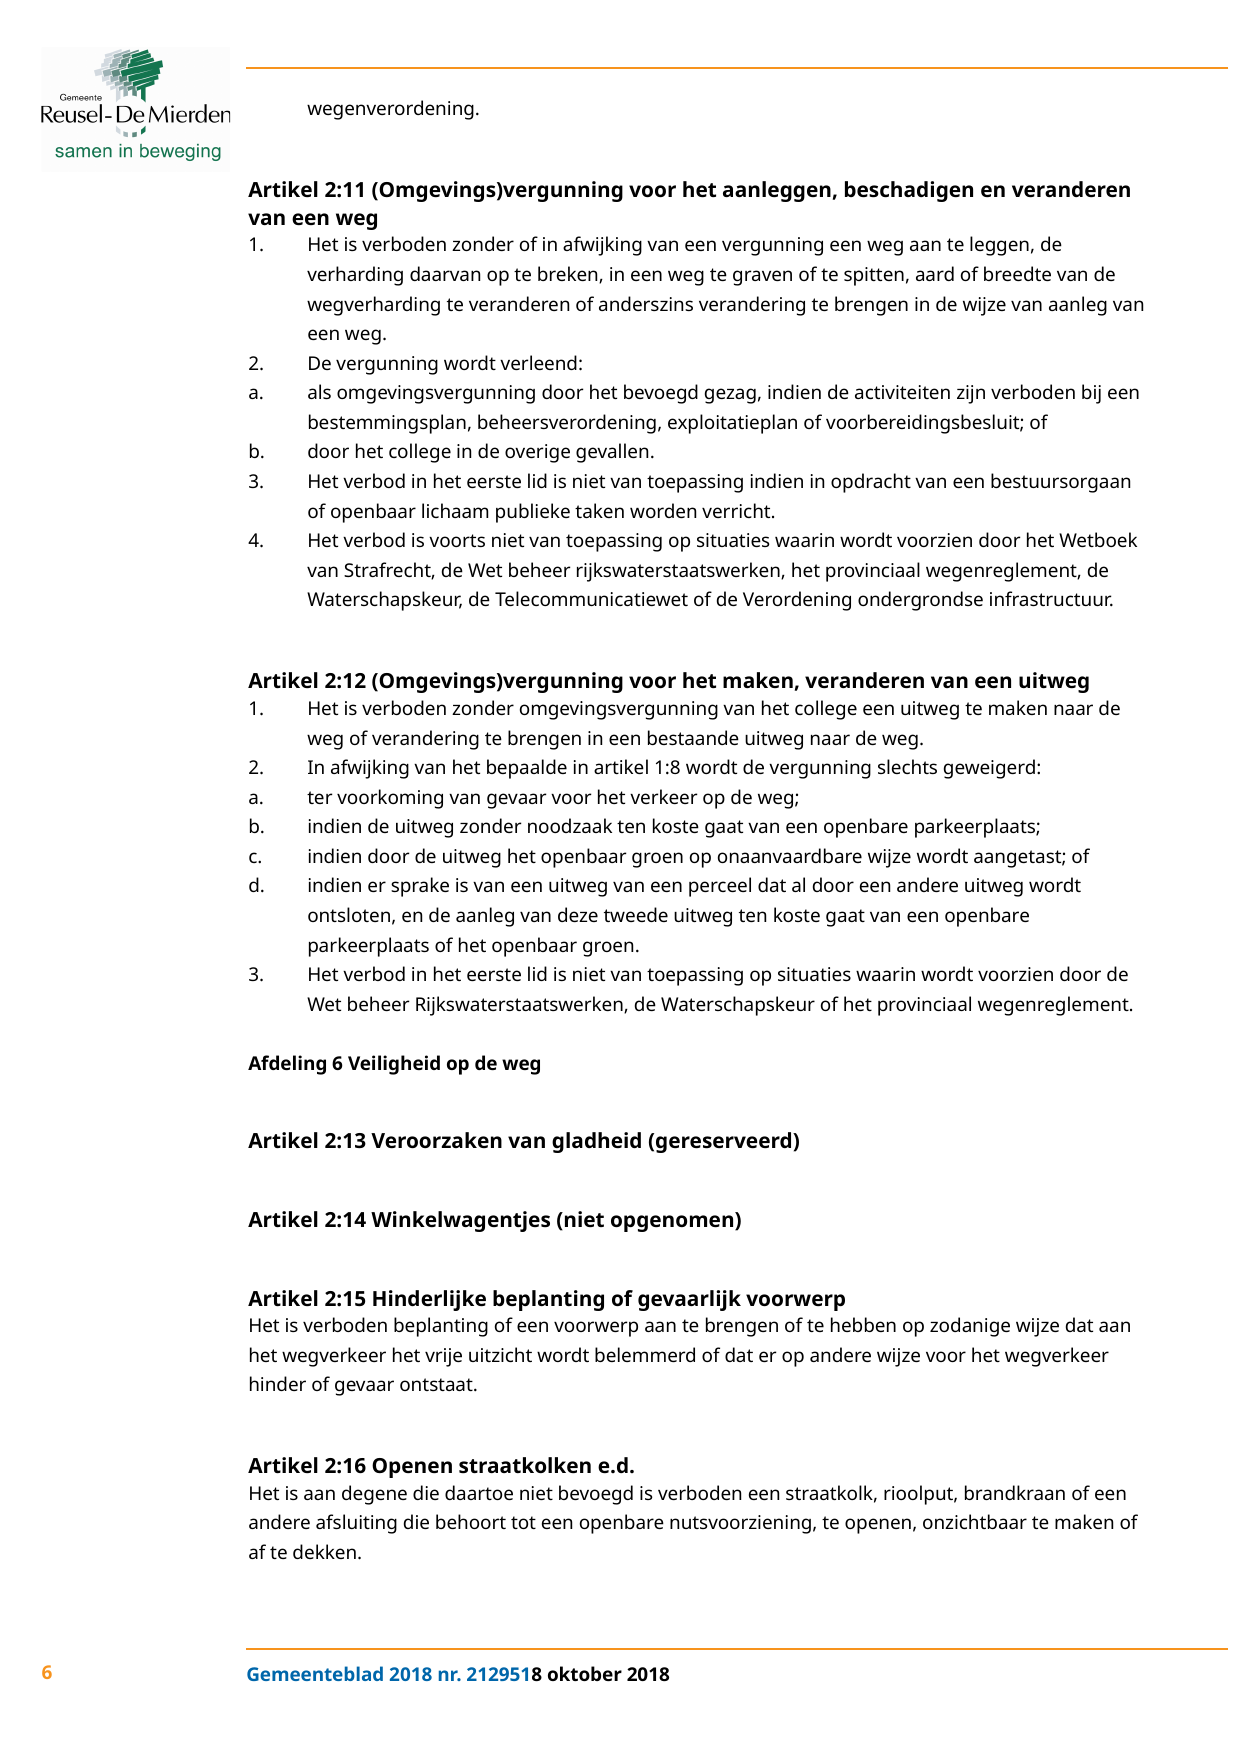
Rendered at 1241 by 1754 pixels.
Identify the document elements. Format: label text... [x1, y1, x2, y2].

text Artikel 2:13 Veroorzaken van gladheid (gereserveerd) [248, 1126, 1152, 1155]
list ter voorkoming van gevaar voor het verkeer op de weg; [248, 784, 1152, 809]
text Artikel 2:16 Openen straatkolken e.d. [248, 1452, 1152, 1480]
list als omgevingsvergunning door het bevoegd gezag, indien de activiteiten zijn verboden bij een bestemmingsplan, beheersverordening, exploitatieplan of voorbereidingsbesluit; of [248, 379, 1152, 435]
list wegenverordening. [248, 95, 1152, 121]
list De vergunning wordt verleend: [248, 350, 1152, 376]
list Het verbod in het eerste lid is niet van toepassing op situaties waarin wordt voorzien door de Wet beheer Rijkswaterstaatswerken, de Waterschapskeur of het provinciaal wegenreglement. [248, 961, 1152, 1017]
list Het is verboden zonder omgevingsvergunning van het college een uitweg te maken naar de weg of verandering te brengen in een bestaande uitweg naar de weg. [248, 695, 1152, 750]
list Het verbod is voorts niet van toepassing op situaties waarin wordt voorzien door het Wetboek van Strafrecht, de Wet beheer rijkswaterstaatswerken, het provinciaal wegenreglement, de Waterschapskeur, de Telecommunicatiewet of de Verordening ondergrondse infrastructuur. [248, 527, 1152, 612]
list Het verbod in het eerste lid is niet van toepassing indien in opdracht van een bestuursorgaan of openbaar lichaam publieke taken worden verricht. [248, 468, 1152, 524]
picture [41, 47, 231, 172]
list Het is verboden zonder of in afwijking van een vergunning een weg aan te leggen, de verharding daarvan op te breken, in een weg te graven of te spitten, aard of breedte van de wegverharding te veranderen of anderszins verandering te brengen in de wijze van aanleg van een weg. [248, 232, 1152, 346]
list indien de uitweg zonder noodzaak ten koste gaat van een openbare parkeerplaats; [248, 813, 1152, 839]
text Artikel 2:14 Winkelwagentjes (niet opgenomen) [248, 1205, 1152, 1233]
list In afwijking van het bepaalde in artikel 1:8 wordt de vergunning slechts geweigerd: [248, 754, 1152, 780]
list door het college in de overige gevallen. [248, 439, 1152, 464]
text Het is verboden beplanting of een voorwerp aan te brengen of te hebben op zodanige wijze dat aan het wegverkeer het vrije uitzicht wordt belemmerd of dat er op andere wijze voor het wegverkeer hinder of gevaar ontstaat. [248, 1312, 1152, 1397]
text Afdeling 6 Veiligheid op de weg [248, 1050, 1152, 1076]
text Artikel 2:11 (Omgevings)vergunning voor het aanleggen, beschadigen en veranderen van een weg [248, 175, 1152, 232]
list indien er sprake is van een uitweg van een perceel dat al door een andere uitweg wordt ontsloten, en de aanleg van deze tweede uitweg ten koste gaat van een openbare parkeerplaats of het openbaar groen. [248, 873, 1152, 957]
text Artikel 2:15 Hinderlijke beplanting of gevaarlijk voorwerp [248, 1284, 1152, 1312]
text Artikel 2:12 (Omgevings)vergunning voor het maken, veranderen van een uitweg [248, 667, 1152, 695]
text Het is aan degene die daartoe niet bevoegd is verboden een straatkolk, rioolput, brandkraan of een andere afsluiting die behoort tot een openbare nutsvoorziening, te openen, onzichtbaar te maken of af te dekken. [248, 1480, 1152, 1565]
list indien door de uitweg het openbaar groen op onaanvaardbare wijze wordt aangetast; of [248, 843, 1152, 869]
